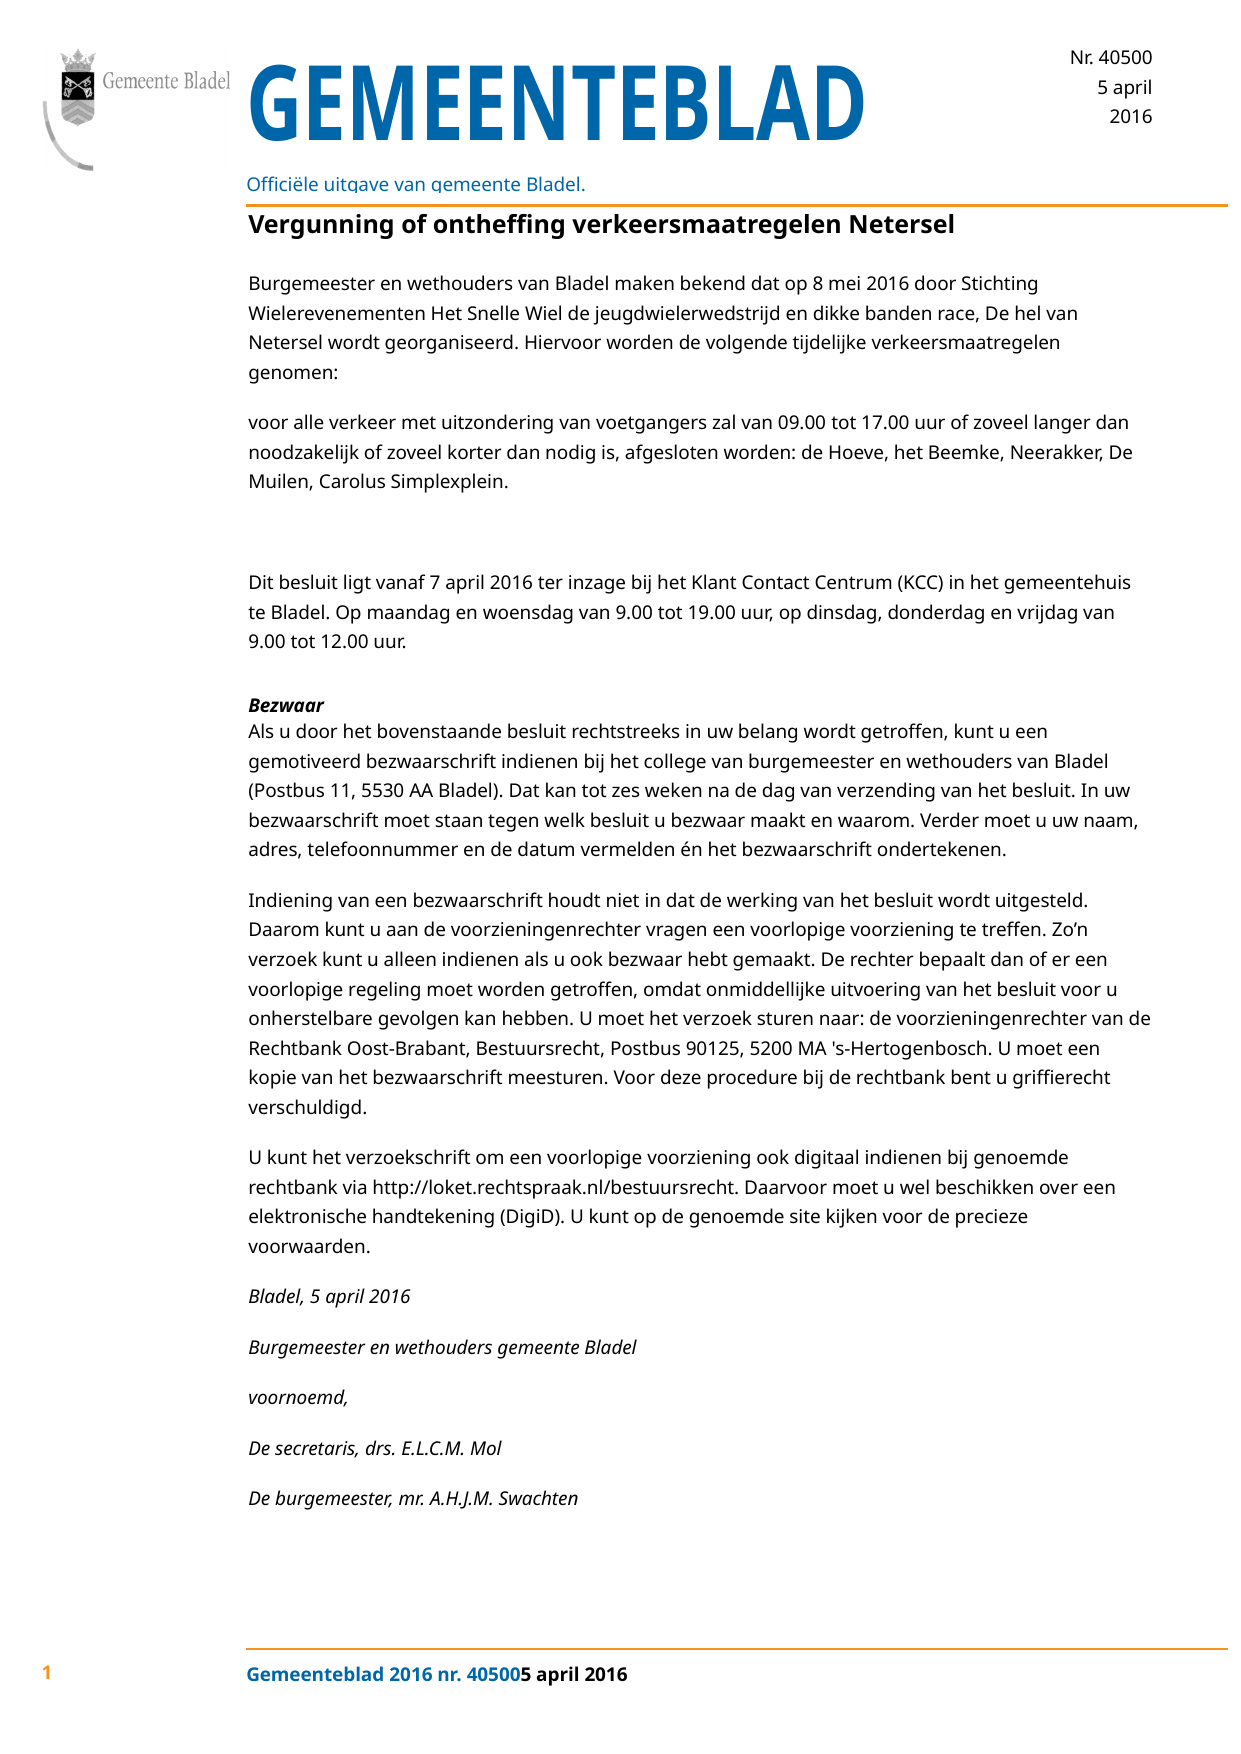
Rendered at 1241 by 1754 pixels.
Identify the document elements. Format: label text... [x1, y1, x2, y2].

picture [41, 47, 231, 172]
text Dit besluit ligt vanaf 7 april 2016 ter inzage bij het Klant Contact Centrum (KCC) in het gemeentehuis te Bladel. Op maandag en woensdag van 9.00 tot 19.00 uur, op dinsdag, donderdag en vrijdag van 9.00 tot 12.00 uur. [248, 569, 1152, 654]
text voornoemd, [248, 1384, 1152, 1410]
text Als u door het bovenstaande besluit rechtstreeks in uw belang wordt getroffen, kunt u een gemotiveerd bezwaarschrift indienen bij het college van burgemeester en wethouders van Bladel (Postbus 11, 5530 AA Bladel). Dat kan tot zes weken na de dag van verzending van het besluit. In uw bezwaarschrift moet staan tegen welk besluit u bezwaar maakt en waarom. Verder moet u uw naam, adres, telefoonnummer en de datum vermelden én het bezwaarschrift ondertekenen. [248, 718, 1152, 862]
text De secretaris, drs. E.L.C.M. Mol [248, 1435, 1152, 1461]
text Bladel, 5 april 2016 [248, 1284, 1152, 1309]
text Vergunning of ontheffing verkeersmaatregelen Netersel [248, 207, 1152, 241]
text voor alle verkeer met uitzondering van voetgangers zal van 09.00 tot 17.00 uur of zoveel langer dan noodzakelijk of zoveel korter dan nodig is, afgesloten worden: de Hoeve, het Beemke, Neerakker, De Muilen, Carolus Simplexplein. [248, 409, 1152, 494]
text Bezwaar [248, 693, 1152, 718]
text Burgemeester en wethouders gemeente Bladel [248, 1334, 1152, 1360]
text U kunt het verzoekschrift om een voorlopige voorziening ook digitaal indienen bij genoemde rechtbank via http://loket.rechtspraak.nl/bestuursrecht. Daarvoor moet u wel beschikken over een elektronische handtekening (DigiD). U kunt op de genoemde site kijken voor de precieze voorwaarden. [248, 1144, 1152, 1259]
text De burgemeester, mr. A.H.J.M. Swachten [248, 1485, 1152, 1511]
text Indiening van een bezwaarschrift houdt niet in dat de werking van het besluit wordt uitgesteld. Daarom kunt u aan de voorzieningenrechter vragen een voorlopige voorziening te treffen. Zo’n verzoek kunt u alleen indienen als u ook bezwaar hebt gemaakt. De rechter bepaalt dan of er een voorlopige regeling moet worden getroffen, omdat onmiddellijke uitvoering van het besluit voor u onherstelbare gevolgen kan hebben. U moet het verzoek sturen naar: de voorzieningenrechter van de Rechtbank Oost-Brabant, Bestuursrecht, Postbus 90125, 5200 MA 's-Hertogenbosch. U moet een kopie van het bezwaarschrift meesturen. Voor deze procedure bij de rechtbank bent u griffierecht verschuldigd. [248, 887, 1152, 1120]
text Burgemeester en wethouders van Bladel maken bekend dat op 8 mei 2016 door Stichting Wielerevenementen Het Snelle Wiel de jeugdwielerwedstrijd en dikke banden race, De hel van Netersel wordt georganiseerd. Hiervoor worden de volgende tijdelijke verkeersmaatregelen genomen: [248, 270, 1152, 385]
